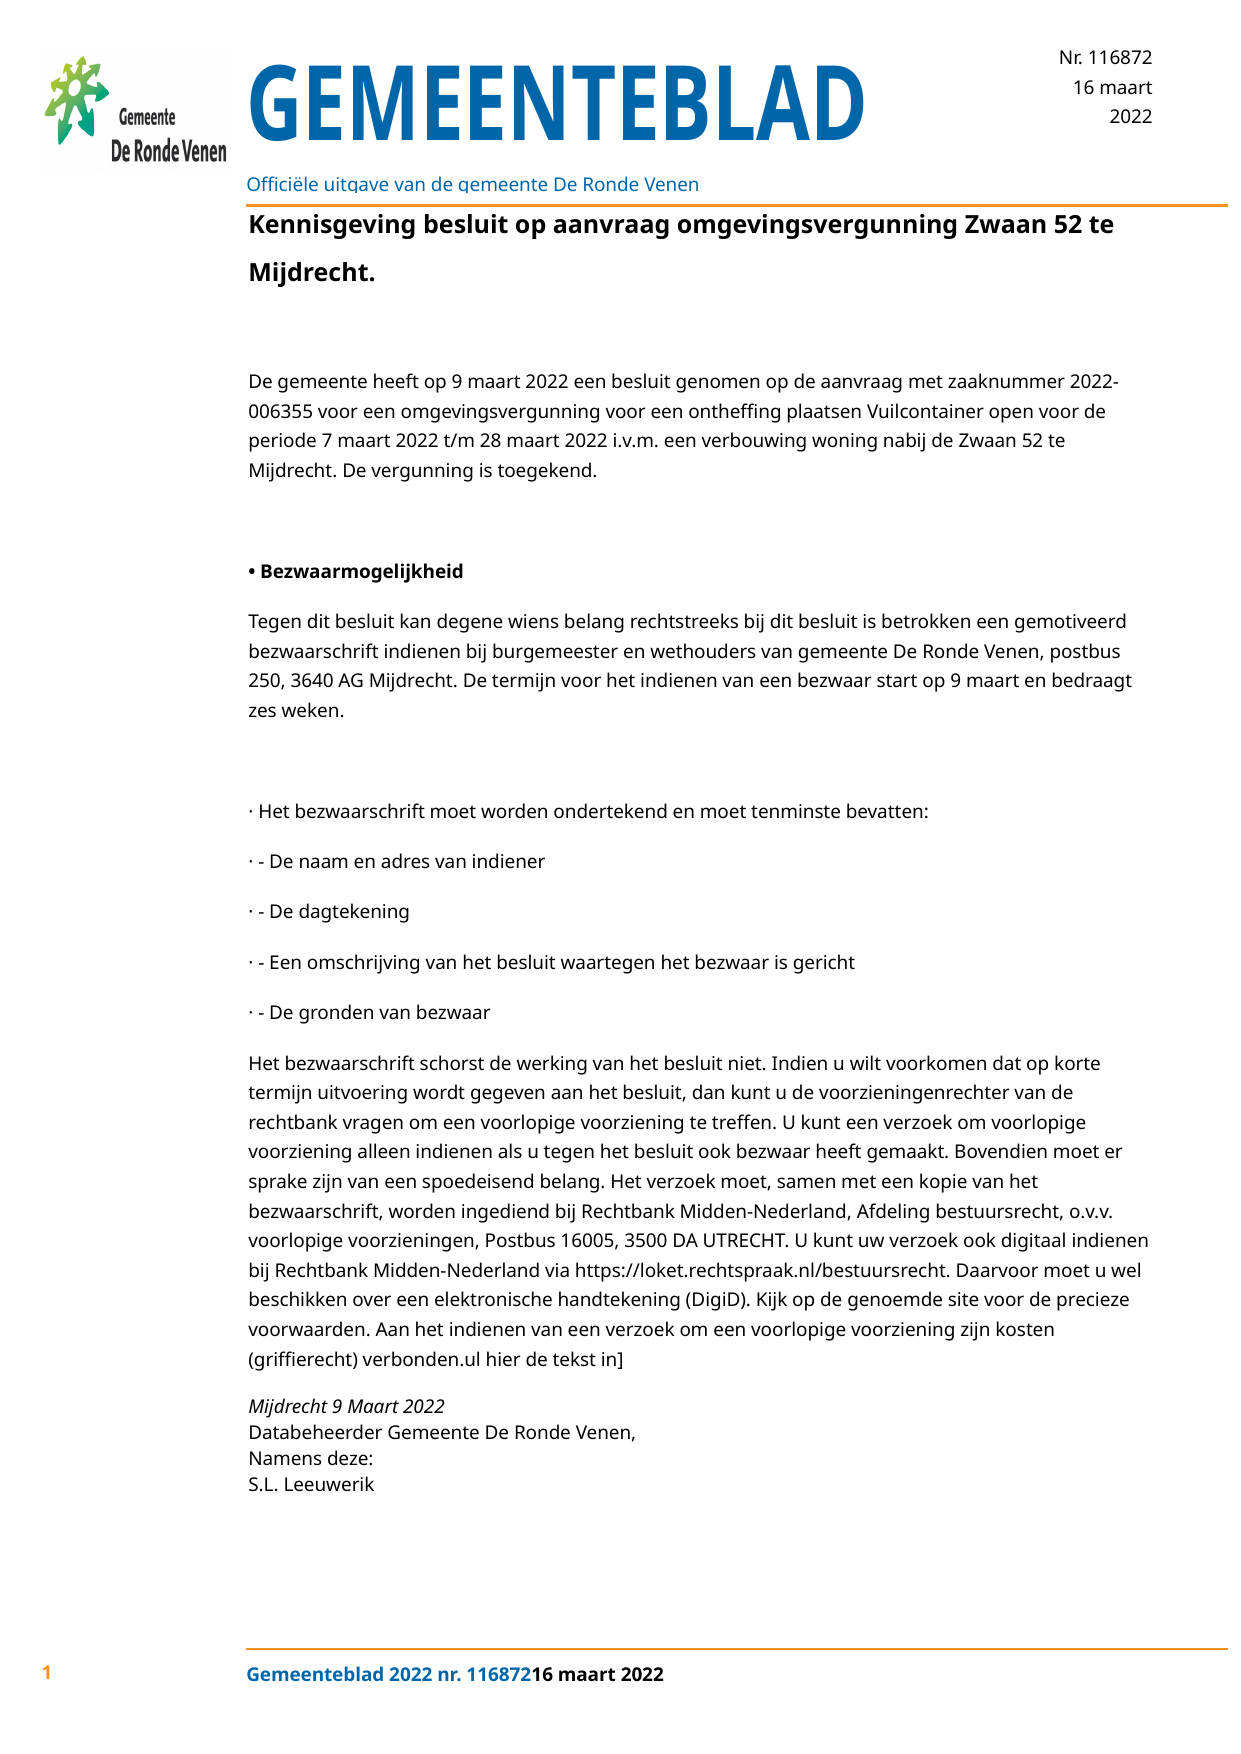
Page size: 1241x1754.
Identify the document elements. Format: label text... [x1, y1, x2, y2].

text Kennisgeving besluit op aanvraag omgevingsvergunning Zwaan 52 te Mijdrecht. [248, 207, 1152, 288]
picture [41, 47, 231, 172]
text · - De naam en adres van indiener [248, 848, 1152, 874]
text S.L. Leeuwerik [248, 1471, 1152, 1497]
text Databeheerder Gemeente De Ronde Venen, [248, 1419, 1152, 1445]
text De gemeente heeft op 9 maart 2022 een besluit genomen op de aanvraag met zaaknummer 2022- 006355 voor een omgevingsvergunning voor een ontheffing plaatsen Vuilcontainer open voor de periode 7 maart 2022 t/m 28 maart 2022 i.v.m. een verbouwing woning nabij de Zwaan 52 te Mijdrecht. De vergunning is toegekend. [248, 368, 1152, 483]
text Namens deze: [248, 1445, 1152, 1471]
text Mijdrecht 9 Maart 2022 [248, 1394, 1152, 1419]
text · - De gronden van bezwaar [248, 999, 1152, 1025]
text · Het bezwaarschrift moet worden ondertekend en moet tenminste bevatten: [248, 798, 1152, 824]
text Het bezwaarschrift schorst de werking van het besluit niet. Indien u wilt voorkomen dat op korte termijn uitvoering wordt gegeven aan het besluit, dan kunt u de voorzieningenrechter van de rechtbank vragen om een voorlopige voorziening te treffen. U kunt een verzoek om voorlopige voorziening alleen indienen als u tegen het besluit ook bezwaar heeft gemaakt. Bovendien moet er sprake zijn van een spoedeisend belang. Het verzoek moet, samen met een kopie van het bezwaarschrift, worden ingediend bij Rechtbank Midden-Nederland, Afdeling bestuursrecht, o.v.v. voorlopige voorzieningen, Postbus 16005, 3500 DA UTRECHT. U kunt uw verzoek ook digitaal indienen bij Rechtbank Midden-Nederland via https://loket.rechtspraak.nl/bestuursrecht. Daarvoor moet u wel beschikken over een elektronische handtekening (DigiD). Kijk op de genoemde site voor de precieze voorwaarden. Aan het indienen van een verzoek om een voorlopige voorziening zijn kosten (griffierecht) verbonden.ul hier de tekst in] [248, 1050, 1152, 1372]
text · - De dagtekening [248, 899, 1152, 924]
text • Bezwaarmogelijkheid [248, 558, 1152, 584]
text · - Een omschrijving van het besluit waartegen het bezwaar is gericht [248, 949, 1152, 975]
text Tegen dit besluit kan degene wiens belang rechtstreeks bij dit besluit is betrokken een gemotiveerd bezwaarschrift indienen bij burgemeester en wethouders van gemeente De Ronde Venen, postbus 250, 3640 AG Mijdrecht. De termijn voor het indienen van een bezwaar start op 9 maart en bedraagt zes weken. [248, 608, 1152, 723]
